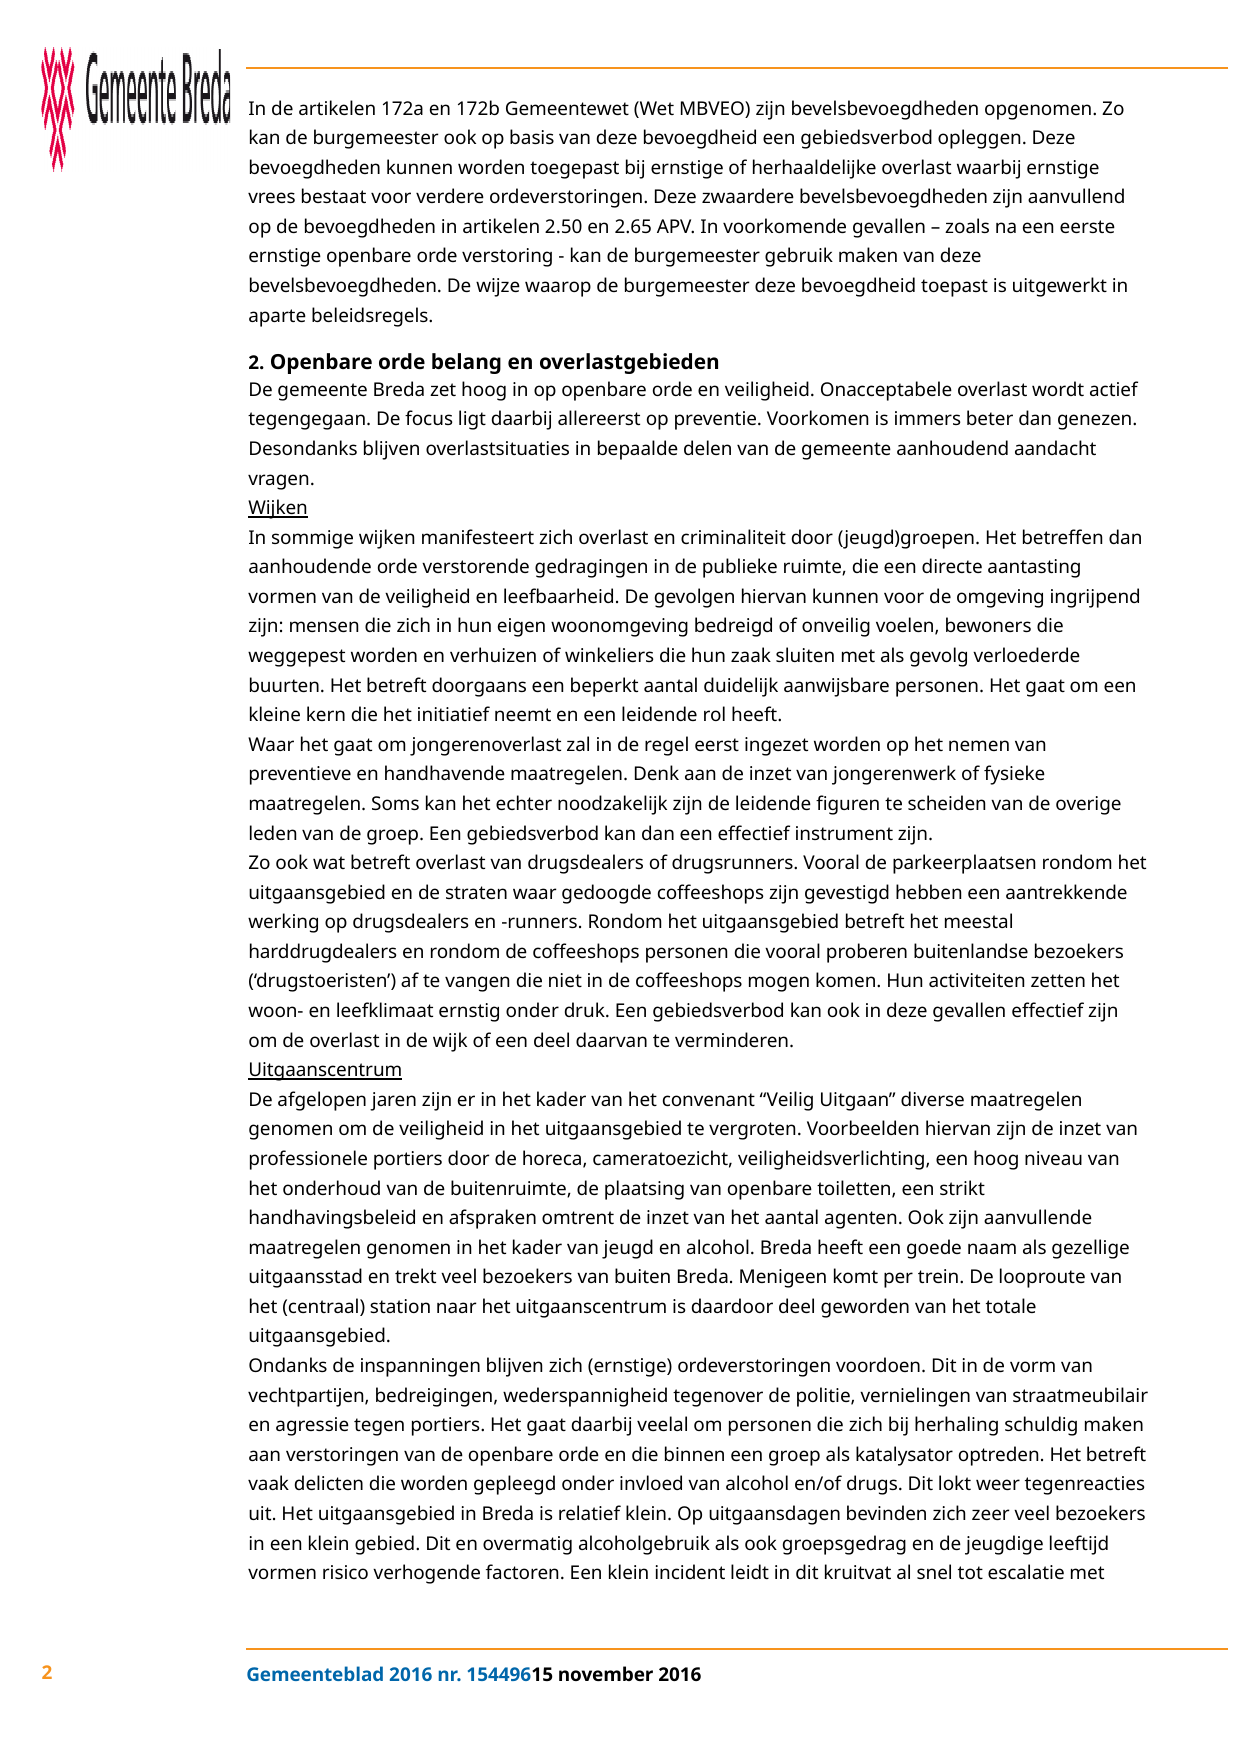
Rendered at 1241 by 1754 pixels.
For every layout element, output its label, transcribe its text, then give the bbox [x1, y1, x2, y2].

text In de artikelen 172a en 172b Gemeentewet (Wet MBVEO) zijn bevelsbevoegdheden opgenomen. Zo kan de burgemeester ook op basis van deze bevoegdheid een gebiedsverbod opleggen. Deze bevoegdheden kunnen worden toegepast bij ernstige of herhaaldelijke overlast waarbij ernstige vrees bestaat voor verdere ordeverstoringen. Deze zwaardere bevelsbevoegdheden zijn aanvullend op de bevoegdheden in artikelen 2.50 en 2.65 APV. In voorkomende gevallen – zoals na een eerste ernstige openbare orde verstoring - kan de burgemeester gebruik maken van deze bevelsbevoegdheden. De wijze waarop de burgemeester deze bevoegdheid toepast is uitgewerkt in aparte beleidsregels. [248, 95, 1152, 328]
text Waar het gaat om jongerenoverlast zal in de regel eerst ingezet worden op het nemen van preventieve en handhavende maatregelen. Denk aan de inzet van jongerenwerk of fysieke maatregelen. Soms kan het echter noodzakelijk zijn de leidende figuren te scheiden van de overige leden van de groep. Een gebiedsverbod kan dan een effectief instrument zijn. [248, 731, 1152, 845]
text De gemeente Breda zet hoog in op openbare orde en veiligheid. Onacceptabele overlast wordt actief tegengegaan. De focus ligt daarbij allereerst op preventie. Voorkomen is immers beter dan genezen. Desondanks blijven overlastsituaties in bepaalde delen van de gemeente aanhoudend aandacht vragen. [248, 376, 1152, 490]
text Zo ook wat betreft overlast van drugsdealers of drugsrunners. Vooral de parkeerplaatsen rondom het uitgaansgebied en de straten waar gedoogde coffeeshops zijn gevestigd hebben een aantrekkende werking op drugsdealers en -runners. Rondom het uitgaansgebied betreft het meestal harddrugdealers en rondom de coffeeshops personen die vooral proberen buitenlandse bezoekers (‘drugstoeristen’) af te vangen die niet in de coffeeshops mogen komen. Hun activiteiten zetten het woon- en leefklimaat ernstig onder druk. Een gebiedsverbod kan ook in deze gevallen effectief zijn om de overlast in de wijk of een deel daarvan te verminderen. [248, 849, 1152, 1052]
text Uitgaanscentrum [248, 1056, 1152, 1082]
text Wijken [248, 494, 1152, 520]
text 2. Openbare orde belang en overlastgebieden [248, 347, 1152, 376]
text Ondanks de inspanningen blijven zich (ernstige) ordeverstoringen voordoen. Dit in de vorm van vechtpartijen, bedreigingen, wederspannigheid tegenover de politie, vernielingen van straatmeubilair en agressie tegen portiers. Het gaat daarbij veelal om personen die zich bij herhaling schuldig maken aan verstoringen van de openbare orde en die binnen een groep als katalysator optreden. Het betreft vaak delicten die worden gepleegd onder invloed van alcohol en/of drugs. Dit lokt weer tegenreacties uit. Het uitgaansgebied in Breda is relatief klein. Op uitgaansdagen bevinden zich zeer veel bezoekers in een klein gebied. Dit en overmatig alcoholgebruik als ook groepsgedrag en de jeugdige leeftijd vormen risico verhogende factoren. Een klein incident leidt in dit kruitvat al snel tot escalatie met [248, 1352, 1152, 1585]
text De afgelopen jaren zijn er in het kader van het convenant “Veilig Uitgaan” diverse maatregelen genomen om de veiligheid in het uitgaansgebied te vergroten. Voorbeelden hiervan zijn de inzet van professionele portiers door de horeca, cameratoezicht, veiligheidsverlichting, een hoog niveau van het onderhoud van de buitenruimte, de plaatsing van openbare toiletten, een strikt handhavingsbeleid en afspraken omtrent de inzet van het aantal agenten. Ook zijn aanvullende maatregelen genomen in het kader van jeugd en alcohol. Breda heeft een goede naam als gezellige uitgaansstad en trekt veel bezoekers van buiten Breda. Menigeen komt per trein. De looproute van het (centraal) station naar het uitgaanscentrum is daardoor deel geworden van het totale uitgaansgebied. [248, 1086, 1152, 1348]
picture [41, 47, 231, 172]
text In sommige wijken manifesteert zich overlast en criminaliteit door (jeugd)groepen. Het betreffen dan aanhoudende orde verstorende gedragingen in de publieke ruimte, die een directe aantasting vormen van de veiligheid en leefbaarheid. De gevolgen hiervan kunnen voor de omgeving ingrijpend zijn: mensen die zich in hun eigen woonomgeving bedreigd of onveilig voelen, bewoners die weggepest worden en verhuizen of winkeliers die hun zaak sluiten met als gevolg verloederde buurten. Het betreft doorgaans een beperkt aantal duidelijk aanwijsbare personen. Het gaat om een kleine kern die het initiatief neemt en een leidende rol heeft. [248, 524, 1152, 727]
